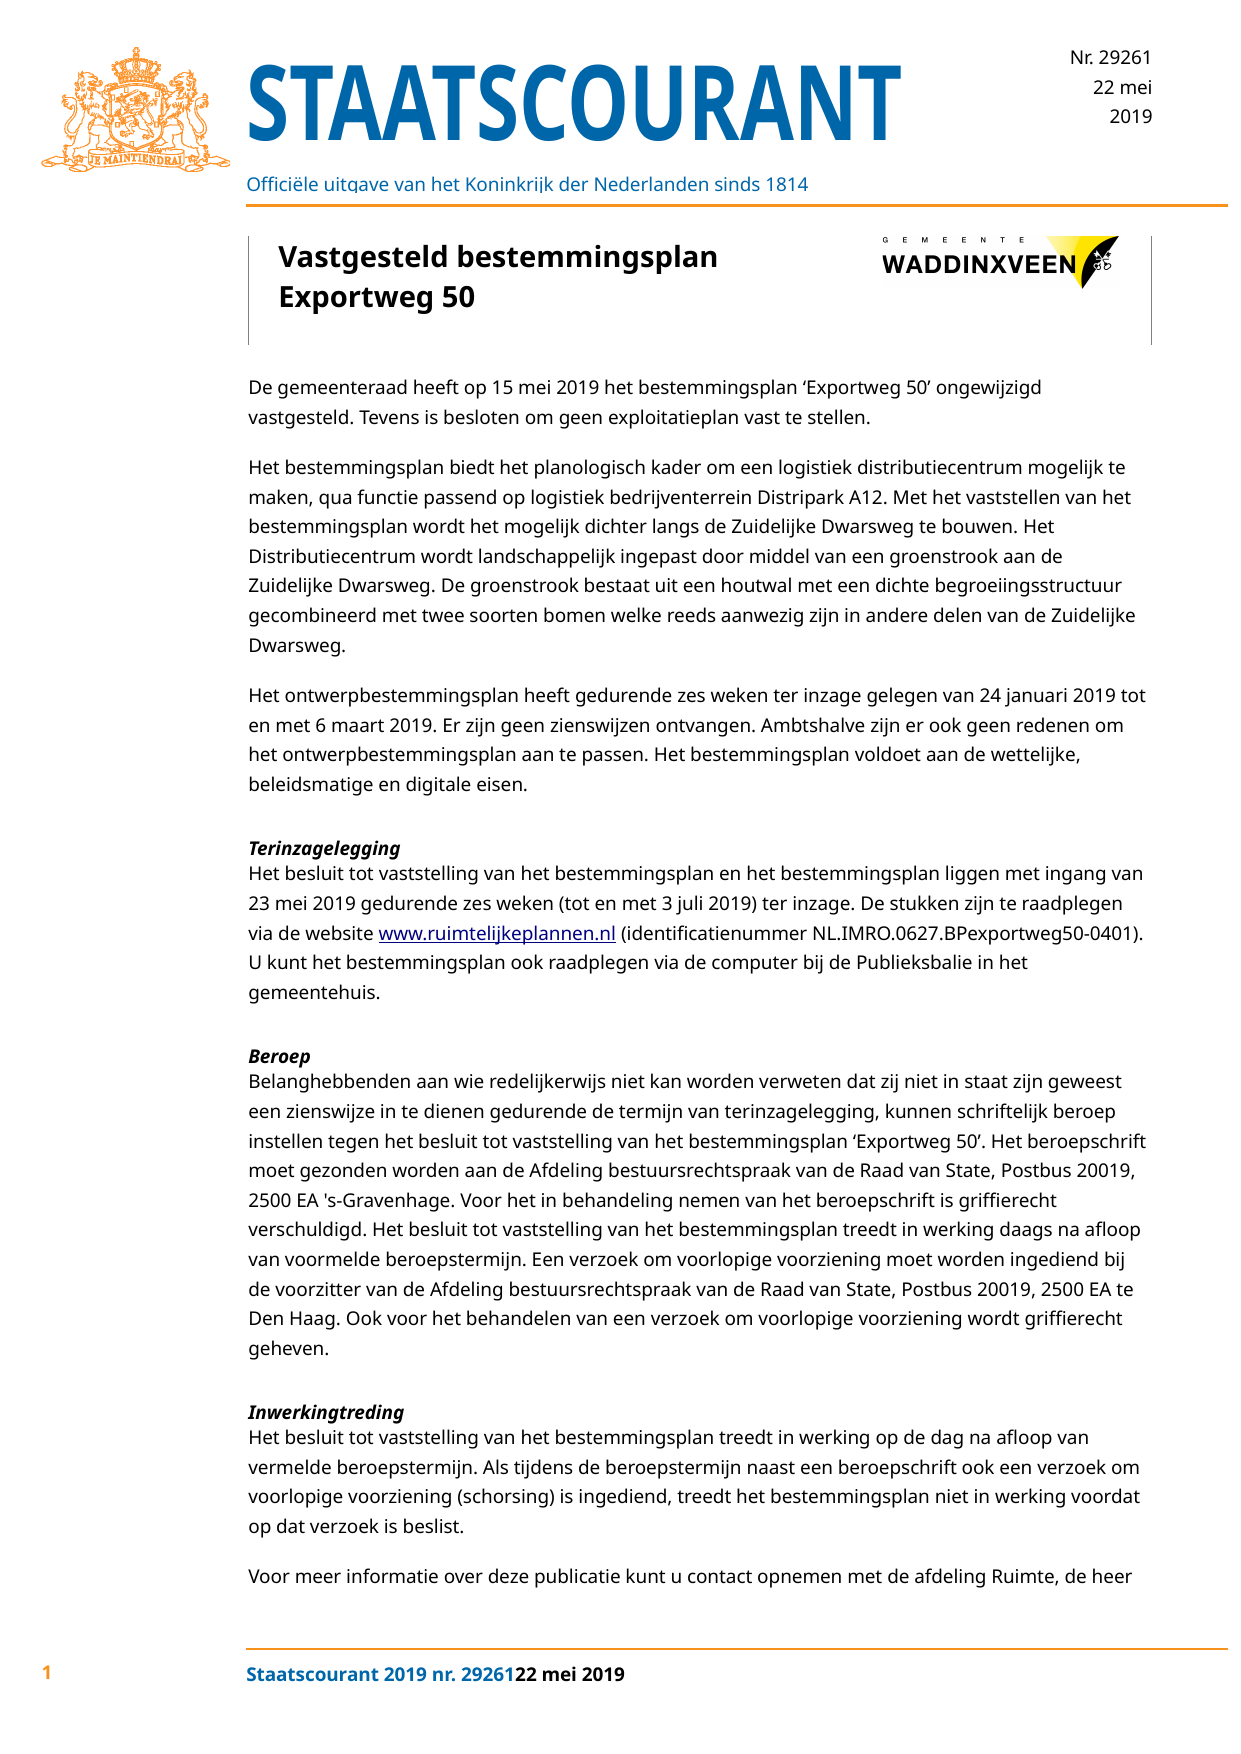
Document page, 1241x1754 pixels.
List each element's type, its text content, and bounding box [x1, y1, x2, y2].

text Belanghebbenden aan wie redelijkerwijs niet kan worden verweten dat zij niet in staat zijn geweest een zienswijze in te dienen gedurende de termijn van terinzagelegging, kunnen schriftelijk beroep instellen tegen het besluit tot vaststelling van het bestemmingsplan ‘Exportweg 50’. Het beroepschrift moet gezonden worden aan de Afdeling bestuursrechtspraak van de Raad van State, Postbus 20019, 2500 EA 's-Gravenhage. Voor het in behandeling nemen van het beroepschrift is griffierecht verschuldigd. Het besluit tot vaststelling van het bestemmingsplan treedt in werking daags na afloop van voormelde beroepstermijn. Een verzoek om voorlopige voorziening moet worden ingediend bij de voorzitter van de Afdeling bestuursrechtspraak van de Raad van State, Postbus 20019, 2500 EA te Den Haag. Ook voor het behandelen van een verzoek om voorlopige voorziening wordt griffierecht geheven. [248, 1069, 1152, 1361]
table_header Vastgesteld bestemmingsplan Exportweg 50 [249, 236, 850, 345]
picture [882, 236, 1119, 289]
text Het bestemmingsplan biedt het planologisch kader om een logistiek distributiecentrum mogelijk te maken, qua functie passend op logistiek bedrijventerrein Distripark A12. Met het vaststellen van het bestemmingsplan wordt het mogelijk dichter langs de Zuidelijke Dwarsweg te bouwen. Het Distributiecentrum wordt landschappelijk ingepast door middel van een groenstrook aan de Zuidelijke Dwarsweg. De groenstrook bestaat uit een houtwal met een dichte begroeiingsstructuur gecombineerd met twee soorten bomen welke reeds aanwezig zijn in andere delen van de Zuidelijke Dwarsweg. [248, 454, 1152, 657]
text De gemeenteraad heeft op 15 mei 2019 het bestemmingsplan ‘Exportweg 50’ ongewijzigd vastgesteld. Tevens is besloten om geen exploitatieplan vast te stellen. [248, 374, 1152, 429]
table_header [850, 236, 1151, 345]
text Het besluit tot vaststelling van het bestemmingsplan en het bestemmingsplan liggen met ingang van 23 mei 2019 gedurende zes weken (tot en met 3 juli 2019) ter inzage. De stukken zijn te raadplegen via de website www.ruimtelijkeplannen.nl (identificatienummer NL.IMRO.0627.BPexportweg50-0401). U kunt het bestemmingsplan ook raadplegen via de computer bij de Publieksbalie in het gemeentehuis. [248, 861, 1152, 1005]
text Het besluit tot vaststelling van het bestemmingsplan treedt in werking op de dag na afloop van vermelde beroepstermijn. Als tijdens de beroepstermijn naast een beroepschrift ook een verzoek om voorlopige voorziening (schorsing) is ingediend, treedt het bestemmingsplan niet in werking voordat op dat verzoek is beslist. [248, 1424, 1152, 1539]
text Terinzagelegging [248, 835, 1152, 861]
text Inwerkingtreding [248, 1399, 1152, 1424]
text Beroep [248, 1043, 1152, 1069]
picture [41, 47, 231, 172]
text Het ontwerpbestemmingsplan heeft gedurende zes weken ter inzage gelegen van 24 januari 2019 tot en met 6 maart 2019. Er zijn geen zienswijzen ontvangen. Ambtshalve zijn er ook geen redenen om het ontwerpbestemmingsplan aan te passen. Het bestemmingsplan voldoet aan de wettelijke, beleidsmatige en digitale eisen. [248, 682, 1152, 797]
text Voor meer informatie over deze publicatie kunt u contact opnemen met de afdeling Ruimte, de heer [248, 1564, 1152, 1589]
